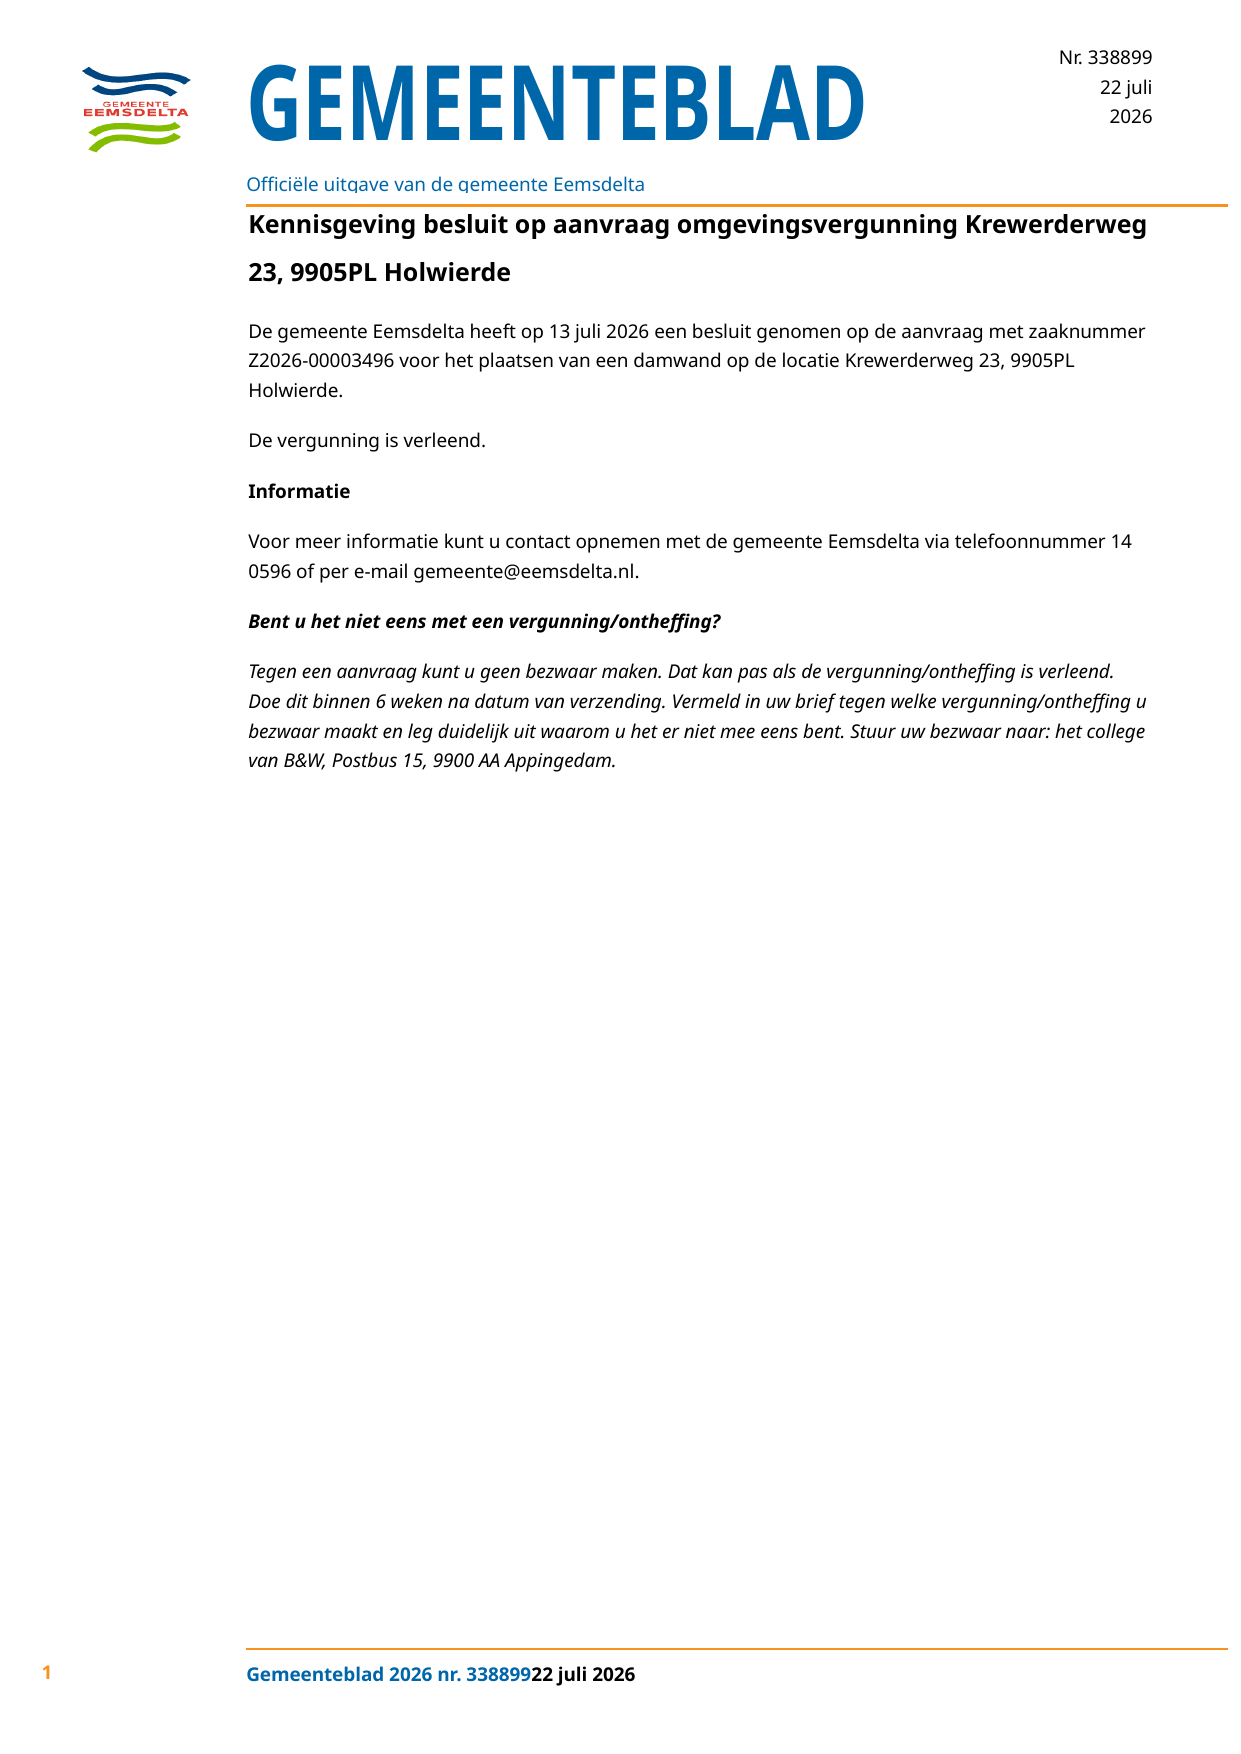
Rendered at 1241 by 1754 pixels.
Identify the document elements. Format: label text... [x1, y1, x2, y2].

text Informatie [248, 478, 1152, 504]
text De gemeente Eemsdelta heeft op 13 juli 2026 een besluit genomen op de aanvraag met zaaknummer Z2026-00003496 voor het plaatsen van een damwand op de locatie Krewerderweg 23, 9905PL Holwierde. [248, 318, 1152, 403]
text Tegen een aanvraag kunt u geen bezwaar maken. Dat kan pas als de vergunning/ontheffing is verleend. Doe dit binnen 6 weken na datum van verzending. Vermeld in uw brief tegen welke vergunning/ontheffing u bezwaar maakt en leg duidelijk uit waarom u het er niet mee eens bent. Stuur uw bezwaar naar: het college van B&W, Postbus 15, 9900 AA Appingedam. [248, 659, 1152, 773]
picture [41, 47, 231, 172]
text De vergunning is verleend. [248, 427, 1152, 453]
text Kennisgeving besluit op aanvraag omgevingsvergunning Krewerderweg 23, 9905PL Holwierde [248, 207, 1152, 288]
text Voor meer informatie kunt u contact opnemen met de gemeente Eemsdelta via telefoonnummer 14 0596 of per e-mail gemeente@eemsdelta.nl. [248, 528, 1152, 584]
text Bent u het niet eens met een vergunning/ontheffing? [248, 608, 1152, 634]
